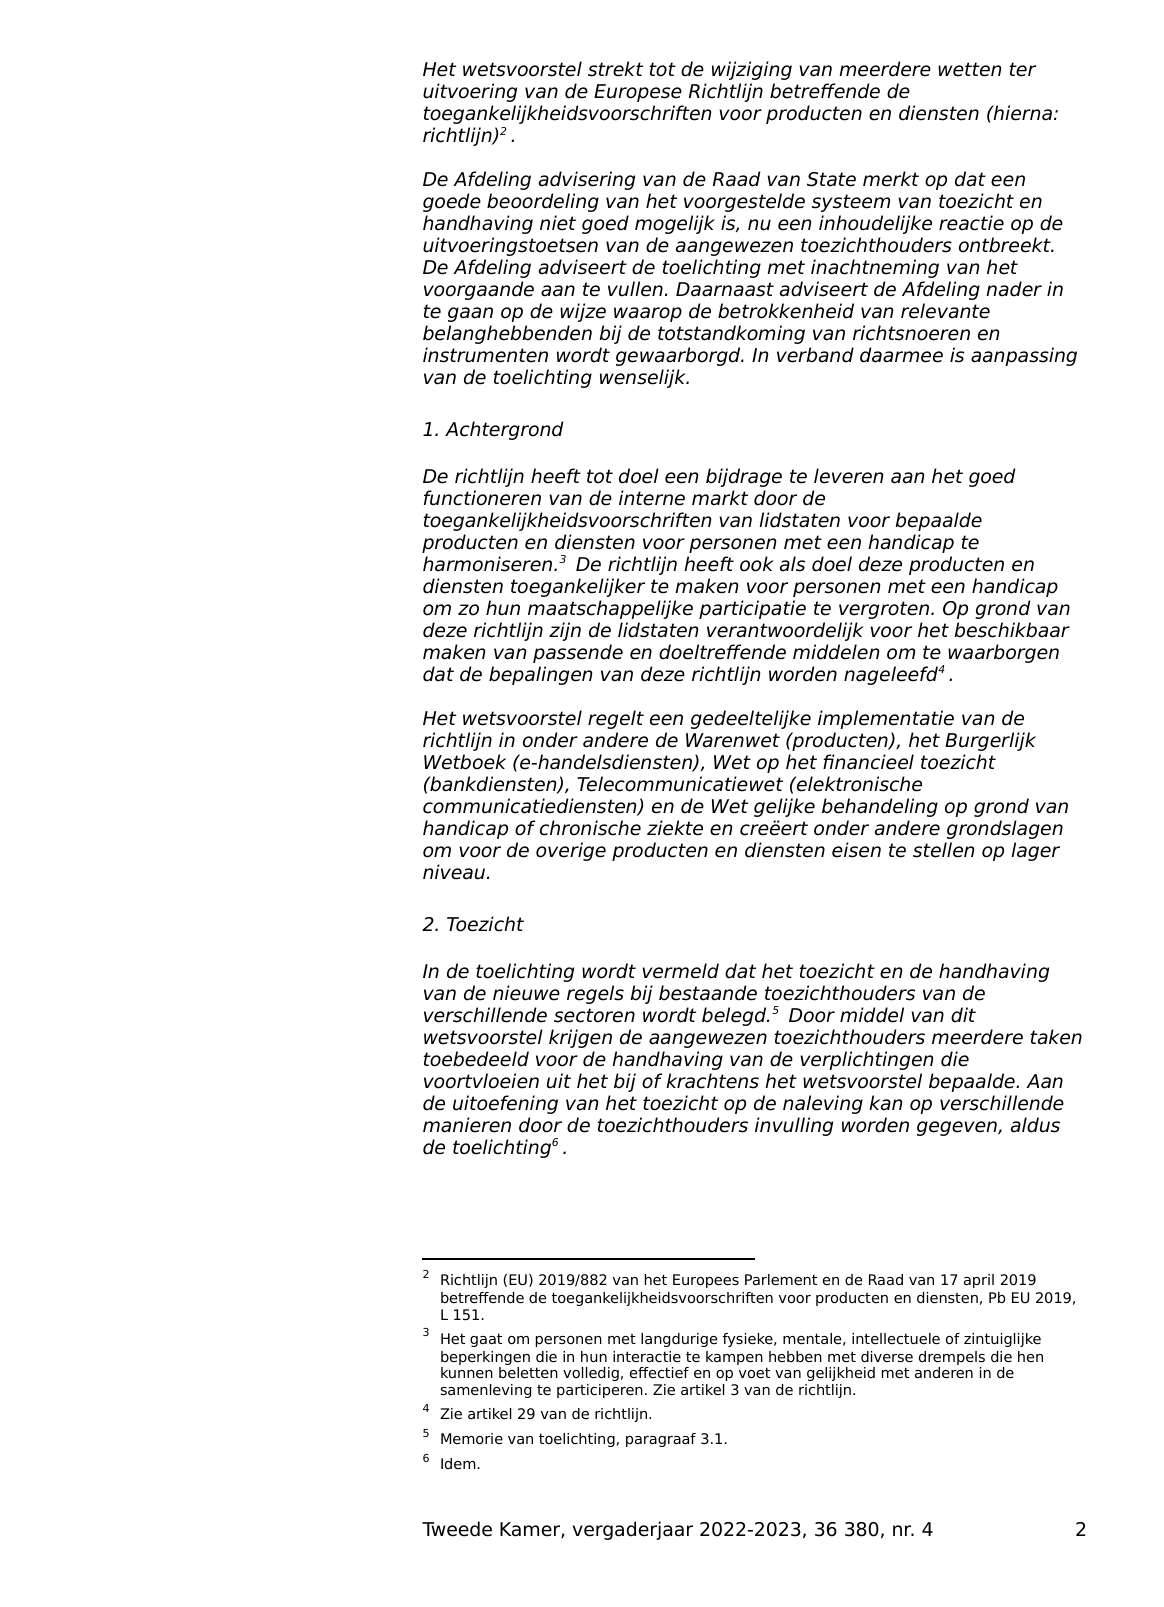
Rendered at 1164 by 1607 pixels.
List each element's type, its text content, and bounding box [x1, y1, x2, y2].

text Het gaat om personen met langdurige fysieke, mentale, intellectuele of zintuiglijke beperkingen die in hun interactie te kampen hebben met diverse drempels die hen kunnen beletten volledig, effectief en op voet van gelijkheid met anderen in de samenleving te participeren. Zie artikel 3 van de richtlijn. [422, 1327, 1087, 1399]
text De richtlijn heeft tot doel een bijdrage te leveren aan het goed functioneren van de interne markt door de toegankelijkheidsvoorschriften van lidstaten voor bepaalde producten en diensten voor personen met een handicap te harmoniseren. De richtlijn heeft ook als doel deze producten en diensten toegankelijker te maken voor personen met een handicap om zo hun maatschappelijke participatie te vergroten. Op grond van deze richtlijn zijn de lidstaten verantwoordelijk voor het beschikbaar maken van passende en doeltreffende middelen om te waarborgen dat de bepalingen van deze richtlijn worden nageleefd. [422, 466, 1087, 686]
subtitle 2. Toezicht [422, 914, 1087, 936]
text Memorie van toelichting, paragraaf 3.1. [422, 1427, 1087, 1449]
text In de toelichting wordt vermeld dat het toezicht en de handhaving van de nieuwe regels bij bestaande toezichthouders van de verschillende sectoren wordt belegd. Door middel van dit wetsvoorstel krijgen de aangewezen toezichthouders meerdere taken toebedeeld voor de handhaving van de verplichtingen die voortvloeien uit het bij of krachtens het wetsvoorstel bepaalde. Aan de uitoefening van het toezicht op de naleving kan op verschillende manieren door de toezichthouders invulling worden gegeven, aldus de toelichting. [422, 961, 1087, 1158]
text Idem. [422, 1452, 1087, 1474]
text Richtlijn (EU) 2019/882 van het Europees Parlement en de Raad van 17 april 2019 betreffende de toegankelijkheidsvoorschriften voor producten en diensten, Pb EU 2019, L 151. [422, 1268, 1087, 1324]
subtitle 1. Achtergrond [422, 419, 1087, 441]
text Het wetsvoorstel strekt tot de wijziging van meerdere wetten ter uitvoering van de Europese Richtlijn betreffende de toegankelijkheidsvoorschriften voor producten en diensten (hierna: richtlijn). [422, 59, 1087, 147]
text De Afdeling advisering van de Raad van State merkt op dat een goede beoordeling van het voorgestelde systeem van toezicht en handhaving niet goed mogelijk is, nu een inhoudelijke reactie op de uitvoeringstoetsen van de aangewezen toezichthouders ontbreekt. De Afdeling adviseert de toelichting met inachtneming van het voorgaande aan te vullen. Daarnaast adviseert de Afdeling nader in te gaan op de wijze waarop de betrokkenheid van relevante belanghebbenden bij de totstandkoming van richtsnoeren en instrumenten wordt gewaarborgd. In verband daarmee is aanpassing van de toelichting wenselijk. [422, 169, 1087, 389]
text Zie artikel 29 van de richtlijn. [422, 1402, 1087, 1424]
text Het wetsvoorstel regelt een gedeeltelijke implementatie van de richtlijn in onder andere de Warenwet (producten), het Burgerlijk Wetboek (e-handelsdiensten), Wet op het financieel toezicht (bankdiensten), Telecommunicatiewet (elektronische communicatiediensten) en de Wet gelijke behandeling op grond van handicap of chronische ziekte en creëert onder andere grondslagen om voor de overige producten en diensten eisen te stellen op lager niveau. [422, 708, 1087, 884]
